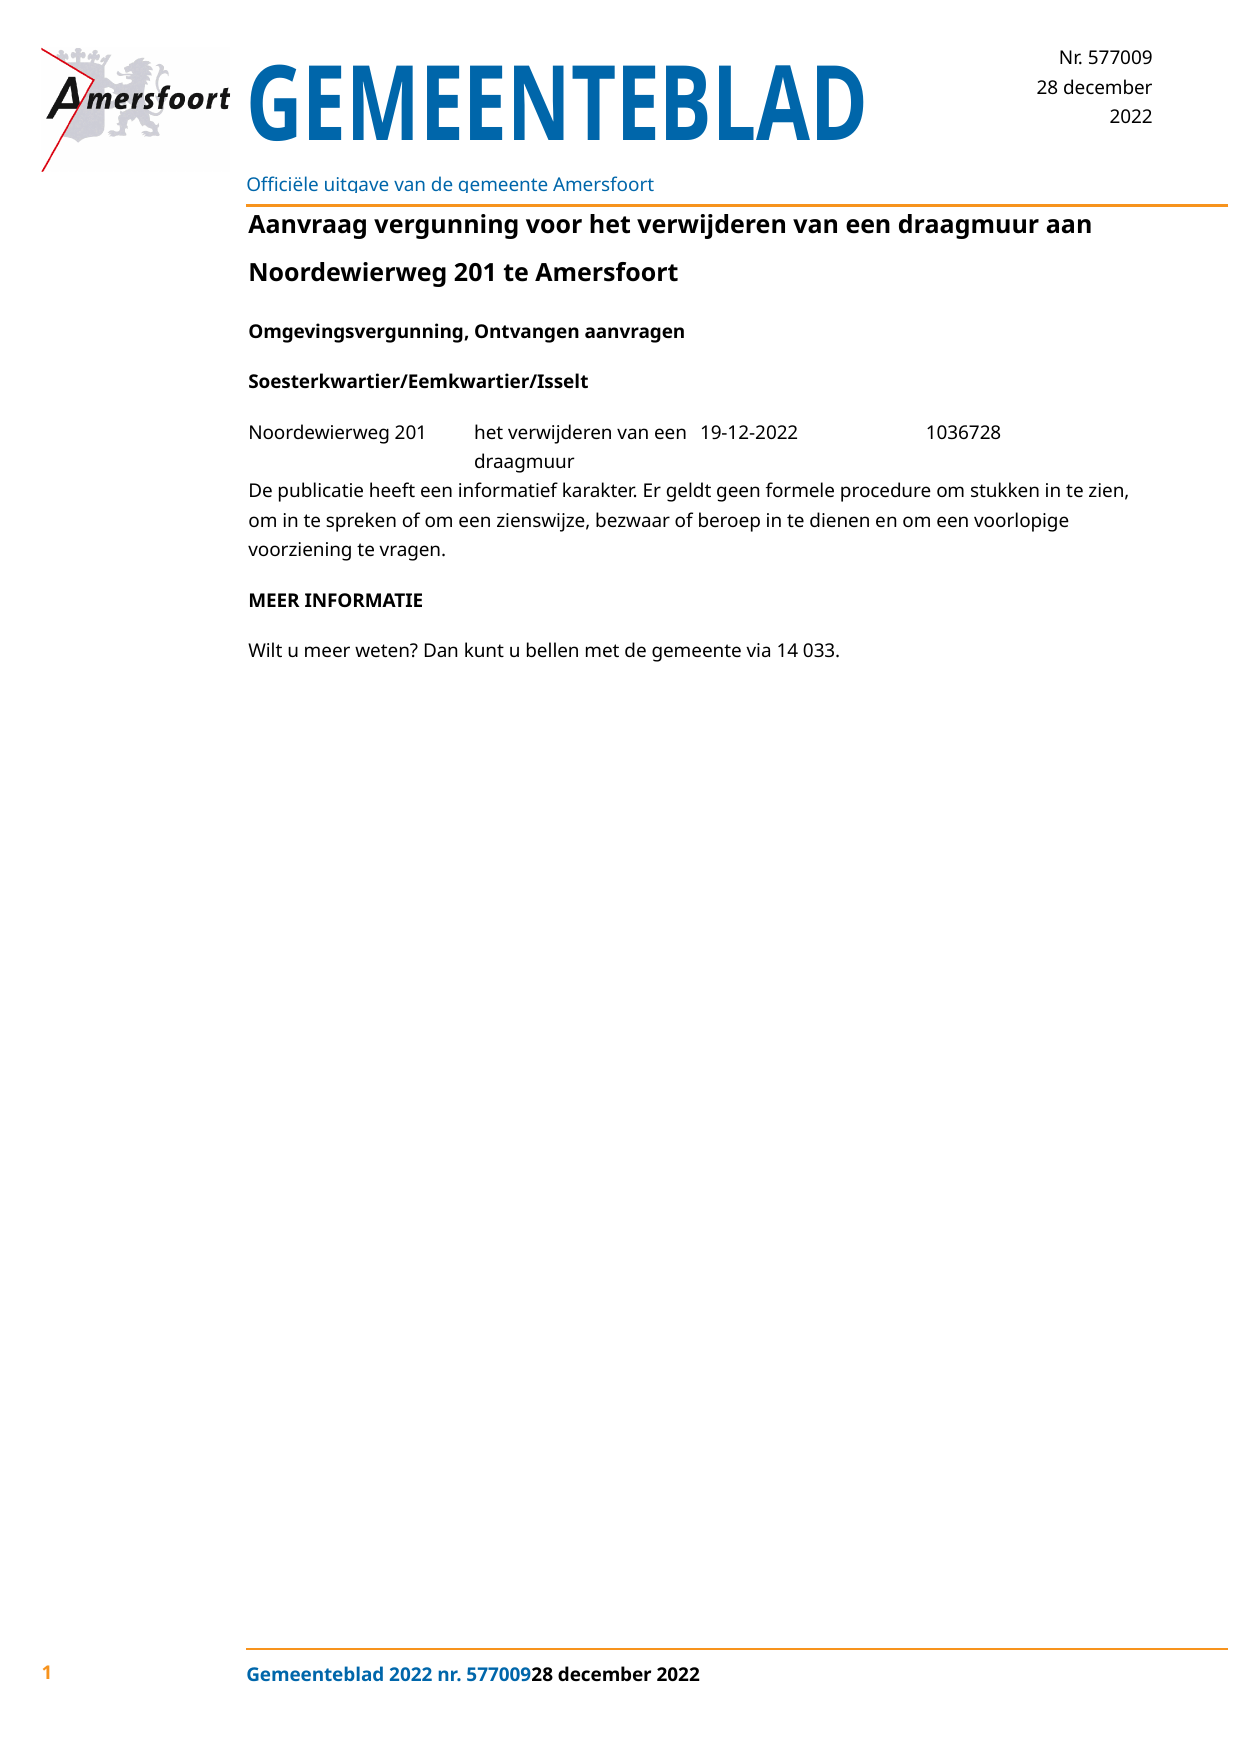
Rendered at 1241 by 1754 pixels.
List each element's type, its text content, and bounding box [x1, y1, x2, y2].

text Wilt u meer weten? Dan kunt u bellen met de gemeente via 14 033. [248, 637, 1152, 663]
text Aanvraag vergunning voor het verwijderen van een draagmuur aan Noordewierweg 201 te Amersfoort [248, 207, 1152, 288]
table_header Noordewierweg 201 [248, 419, 474, 474]
text De publicatie heeft een informatief karakter. Er geldt geen formele procedure om stukken in te zien, om in te spreken of om een zienswijze, bezwaar of beroep in te dienen en om een voorlopige voorziening te vragen. [248, 477, 1152, 562]
text MEER INFORMATIE [248, 587, 1152, 613]
text Omgevingsvergunning, Ontvangen aanvragen [248, 318, 1152, 344]
text Soesterkwartier/Eemkwartier/Isselt [248, 368, 1152, 394]
picture [41, 47, 231, 172]
table_header het verwijderen van een draagmuur [474, 419, 700, 474]
table_header 1036728 [926, 419, 1152, 474]
table_header 19-12-2022 [700, 419, 926, 474]
